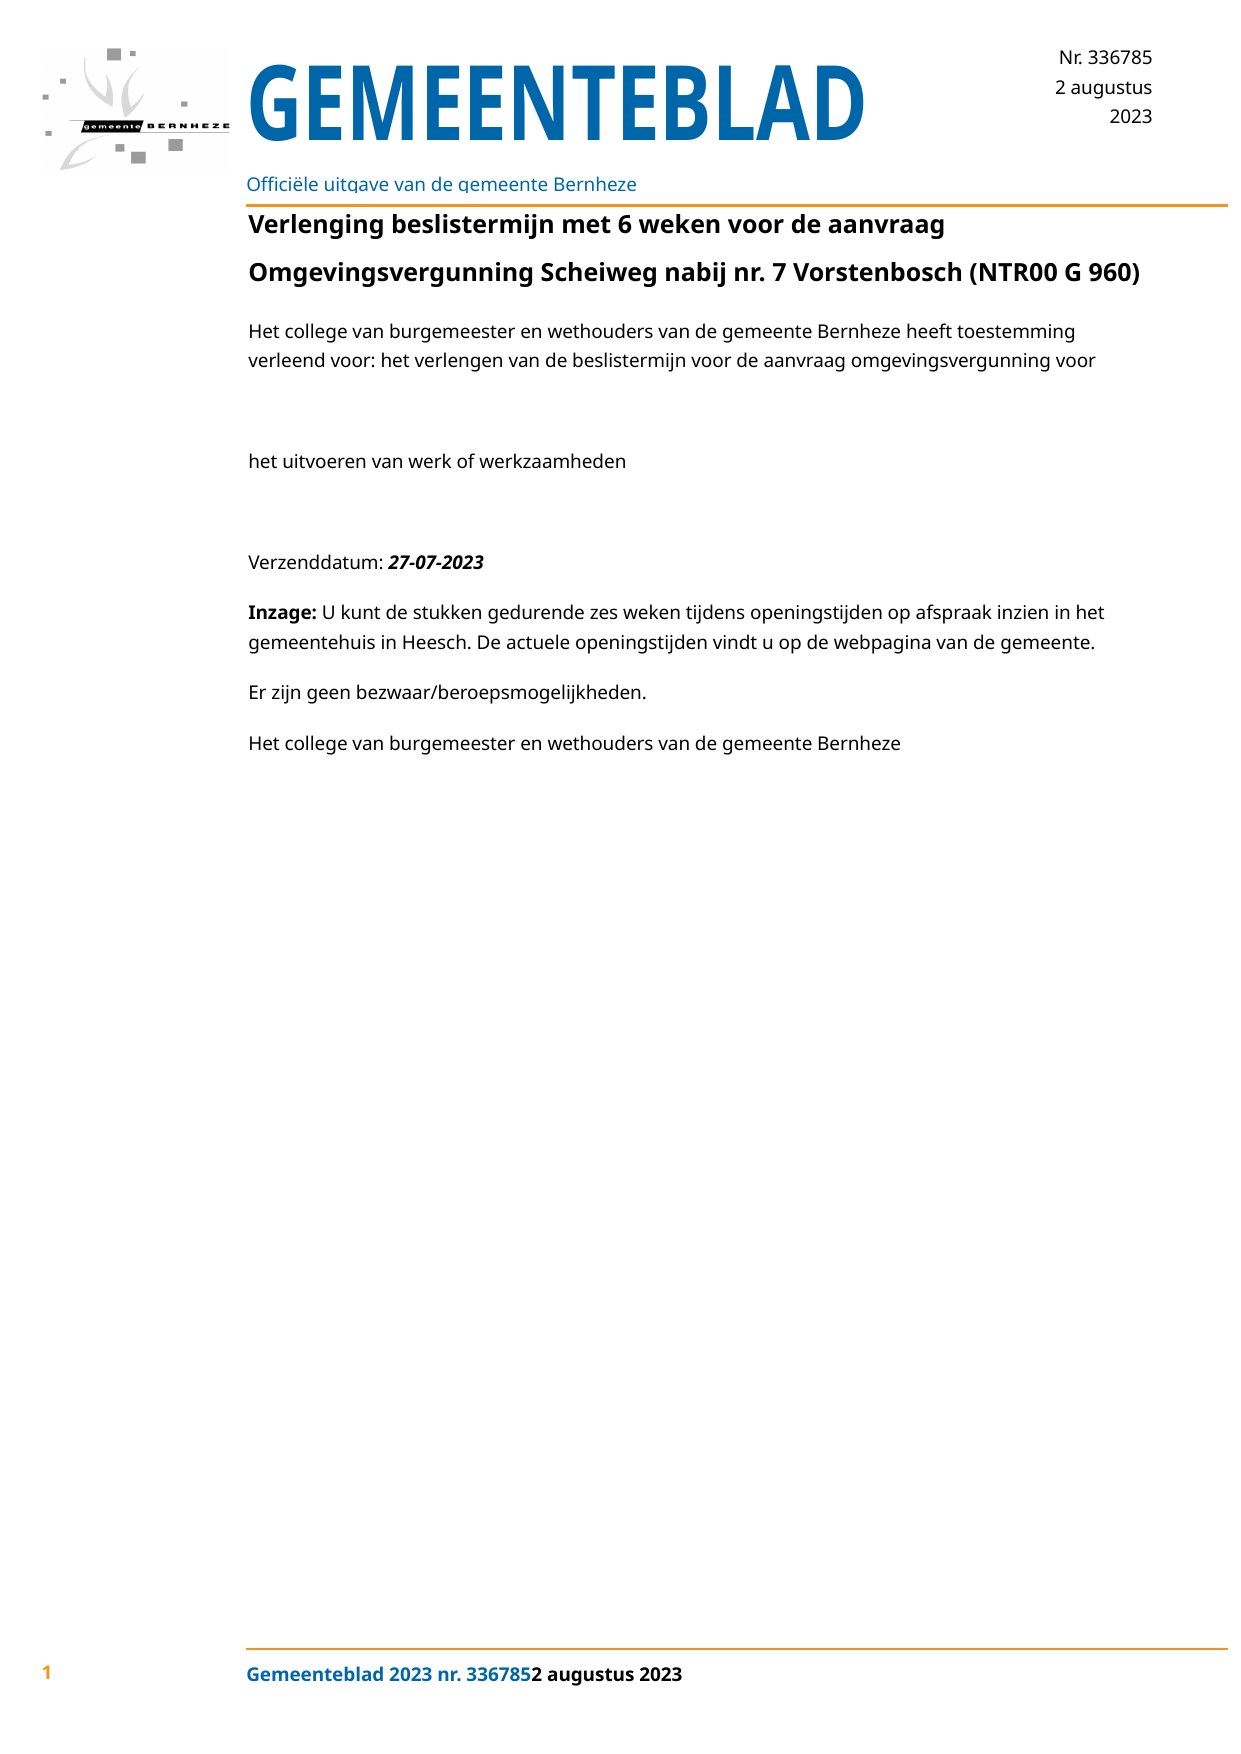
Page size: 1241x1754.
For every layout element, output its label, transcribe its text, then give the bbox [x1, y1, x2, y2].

text Verzenddatum: 27-07-2023 [248, 549, 1152, 575]
text Er zijn geen bezwaar/beroepsmogelijkheden. [248, 679, 1152, 705]
text Het college van burgemeester en wethouders van de gemeente Bernheze heeft toestemming verleend voor: het verlengen van de beslistermijn voor de aanvraag omgevingsvergunning voor [248, 318, 1152, 373]
picture [41, 47, 231, 172]
text Inzage: U kunt de stukken gedurende zes weken tijdens openingstijden op afspraak inzien in het gemeentehuis in Heesch. De actuele openingstijden vindt u op de webpagina van de gemeente. [248, 599, 1152, 655]
text Verlenging beslistermijn met 6 weken voor de aanvraag Omgevingsvergunning Scheiweg nabij nr. 7 Vorstenbosch (NTR00 G 960) [248, 207, 1152, 288]
text Het college van burgemeester en wethouders van de gemeente Bernheze [248, 730, 1152, 756]
text het uitvoeren van werk of werkzaamheden [248, 448, 1152, 474]
